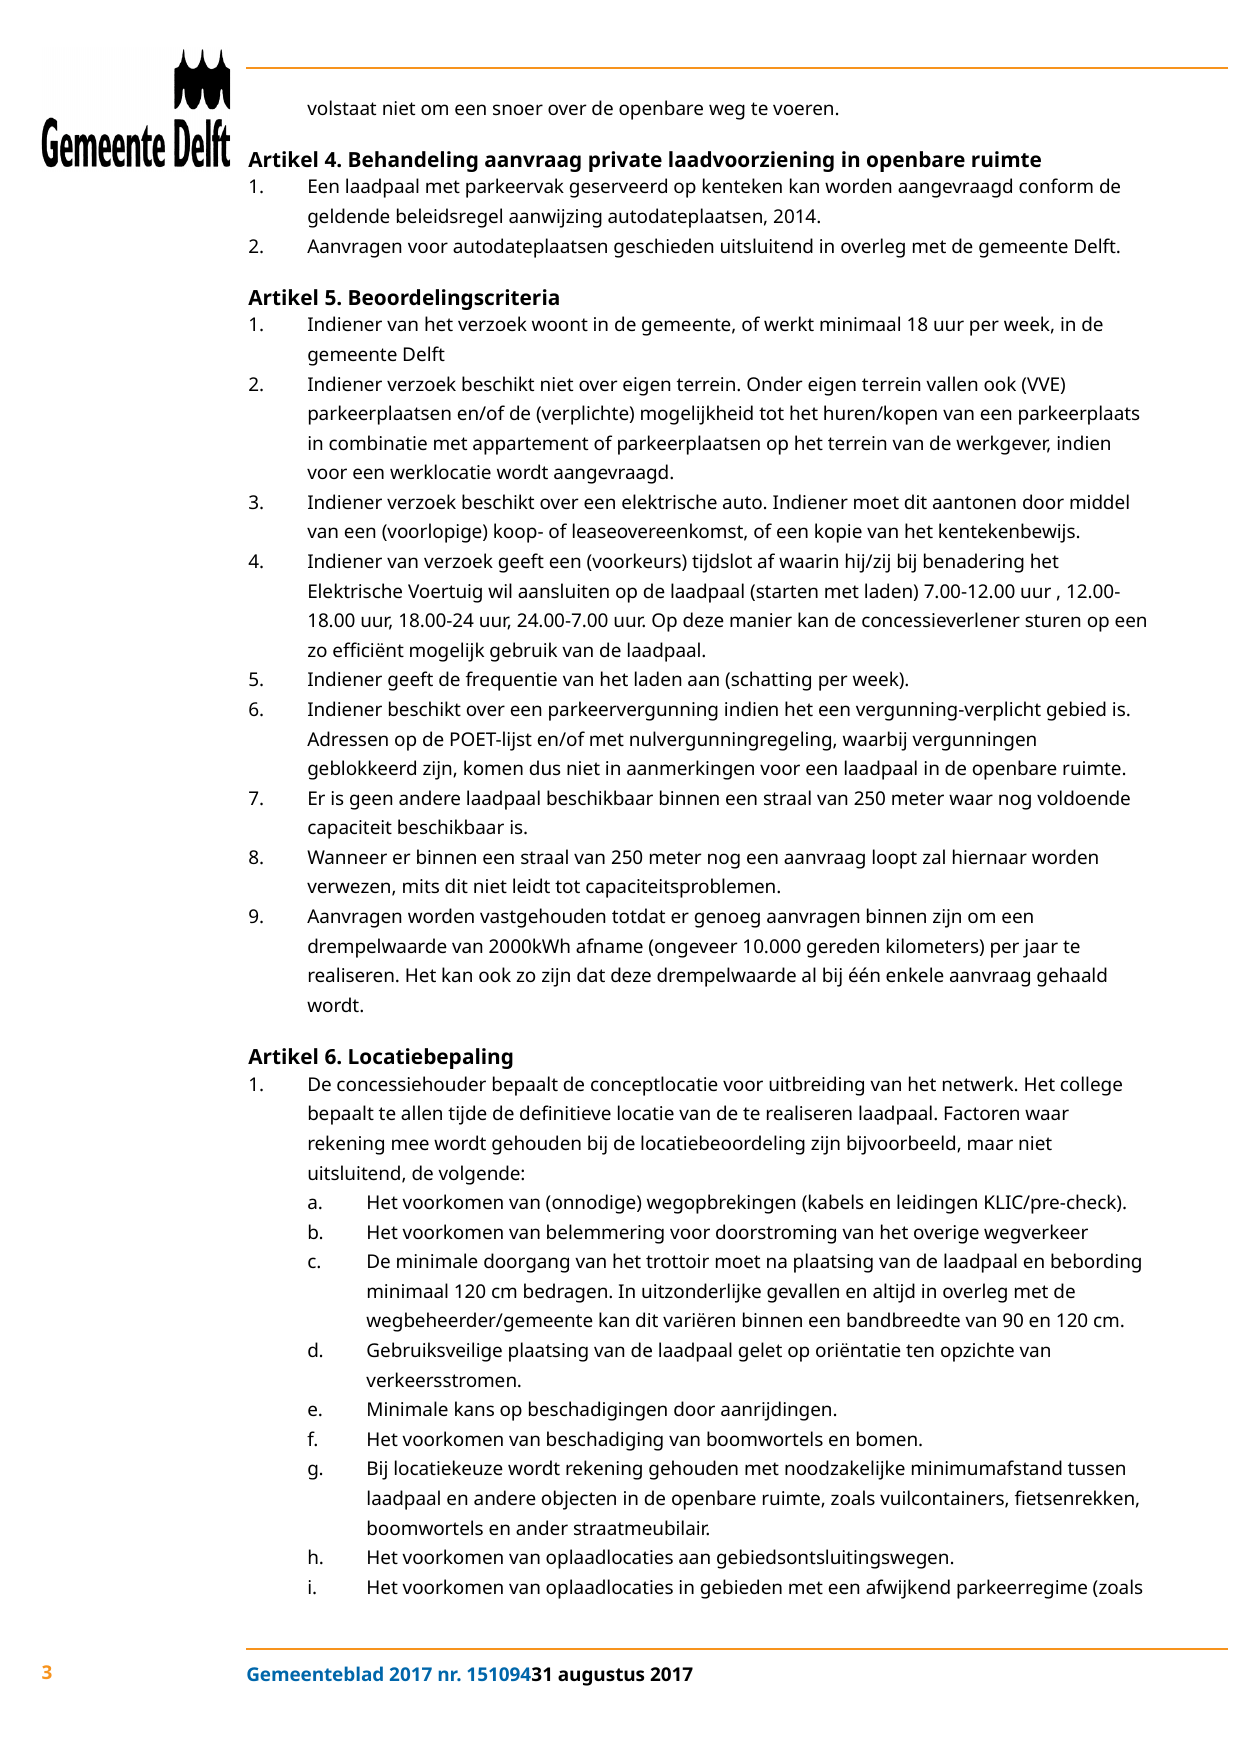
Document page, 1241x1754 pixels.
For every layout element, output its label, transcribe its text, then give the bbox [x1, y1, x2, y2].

list De minimale doorgang van het trottoir moet na plaatsing van de laadpaal en bebording minimaal 120 cm bedragen. In uitzonderlijke gevallen en altijd in overleg met de wegbeheerder/gemeente kan dit variëren binnen een bandbreedte van 90 en 120 cm. [307, 1248, 1152, 1333]
text Artikel 5. Beoordelingscriteria [248, 283, 1152, 312]
list Het voorkomen van oplaadlocaties aan gebiedsontsluitingswegen. [307, 1544, 1152, 1570]
list Wanneer er binnen een straal van 250 meter nog een aanvraag loopt zal hiernaar worden verwezen, mits dit niet leidt tot capaciteitsproblemen. [248, 844, 1152, 899]
list Indiener van het verzoek woont in de gemeente, of werkt minimaal 18 uur per week, in de gemeente Delft [248, 312, 1152, 367]
list Het voorkomen van beschadiging van boomwortels en bomen. [307, 1426, 1152, 1452]
list Aanvragen worden vastgehouden totdat er genoeg aanvragen binnen zijn om een drempelwaarde van 2000kWh afname (ongeveer 10.000 gereden kilometers) per jaar te realiseren. Het kan ook zo zijn dat deze drempelwaarde al bij één enkele aanvraag gehaald wordt. [248, 903, 1152, 1018]
list Indiener verzoek beschikt niet over eigen terrein. Onder eigen terrein vallen ook (VVE) parkeerplaatsen en/of de (verplichte) mogelijkheid tot het huren/kopen van een parkeerplaats in combinatie met appartement of parkeerplaatsen op het terrein van de werkgever, indien voor een werklocatie wordt aangevraagd. [248, 371, 1152, 485]
picture [41, 47, 231, 172]
list Indiener van verzoek geeft een (voorkeurs) tijdslot af waarin hij/zij bij benadering het Elektrische Voertuig wil aansluiten op de laadpaal (starten met laden) 7.00-12.00 uur , 12.00-18.00 uur, 18.00-24 uur, 24.00-7.00 uur. Op deze manier kan de concessieverlener sturen op een zo efficiënt mogelijk gebruik van de laadpaal. [248, 548, 1152, 663]
list Indiener beschikt over een parkeervergunning indien het een vergunning-verplicht gebied is. Adressen op de POET-lijst en/of met nulvergunningregeling, waarbij vergunningen geblokkeerd zijn, komen dus niet in aanmerkingen voor een laadpaal in de openbare ruimte. [248, 696, 1152, 781]
list Er is geen andere laadpaal beschikbaar binnen een straal van 250 meter waar nog voldoende capaciteit beschikbaar is. [248, 785, 1152, 840]
list volstaat niet om een snoer over de openbare weg te voeren. [248, 95, 1152, 121]
list Gebruiksveilige plaatsing van de laadpaal gelet op oriëntatie ten opzichte van verkeersstromen. [307, 1337, 1152, 1392]
list Het voorkomen van (onnodige) wegopbrekingen (kabels en leidingen KLIC/pre-check). [307, 1189, 1152, 1215]
list Aanvragen voor autodateplaatsen geschieden uitsluitend in overleg met de gemeente Delft. [248, 233, 1152, 258]
list Het voorkomen van oplaadlocaties in gebieden met een afwijkend parkeerregime (zoals [307, 1574, 1152, 1599]
list Indiener verzoek beschikt over een elektrische auto. Indiener moet dit aantonen door middel van een (voorlopige) koop- of leaseovereenkomst, of een kopie van het kentekenbewijs. [248, 489, 1152, 544]
list Een laadpaal met parkeervak geserveerd op kenteken kan worden aangevraagd conform de geldende beleidsregel aanwijzing autodateplaatsen, 2014. [248, 174, 1152, 229]
list Minimale kans op beschadigingen door aanrijdingen. [307, 1396, 1152, 1422]
list Indiener geeft de frequentie van het laden aan (schatting per week). [248, 667, 1152, 692]
list Bij locatiekeuze wordt rekening gehouden met noodzakelijke minimumafstand tussen laadpaal en andere objecten in de openbare ruimte, zoals vuilcontainers, fietsenrekken, boomwortels en ander straatmeubilair. [307, 1456, 1152, 1540]
list Het voorkomen van belemmering voor doorstroming van het overige wegverkeer [307, 1219, 1152, 1244]
text Artikel 4. Behandeling aanvraag private laadvoorziening in openbare ruimte [248, 145, 1152, 174]
text Artikel 6. Locatiebepaling [248, 1042, 1152, 1071]
list De concessiehouder bepaalt de conceptlocatie voor uitbreiding van het netwerk. Het college bepaalt te allen tijde de definitieve locatie van de te realiseren laadpaal. Factoren waar rekening mee wordt gehouden bij de locatiebeoordeling zijn bijvoorbeeld, maar niet uitsluitend, de volgende: [248, 1071, 1152, 1185]
